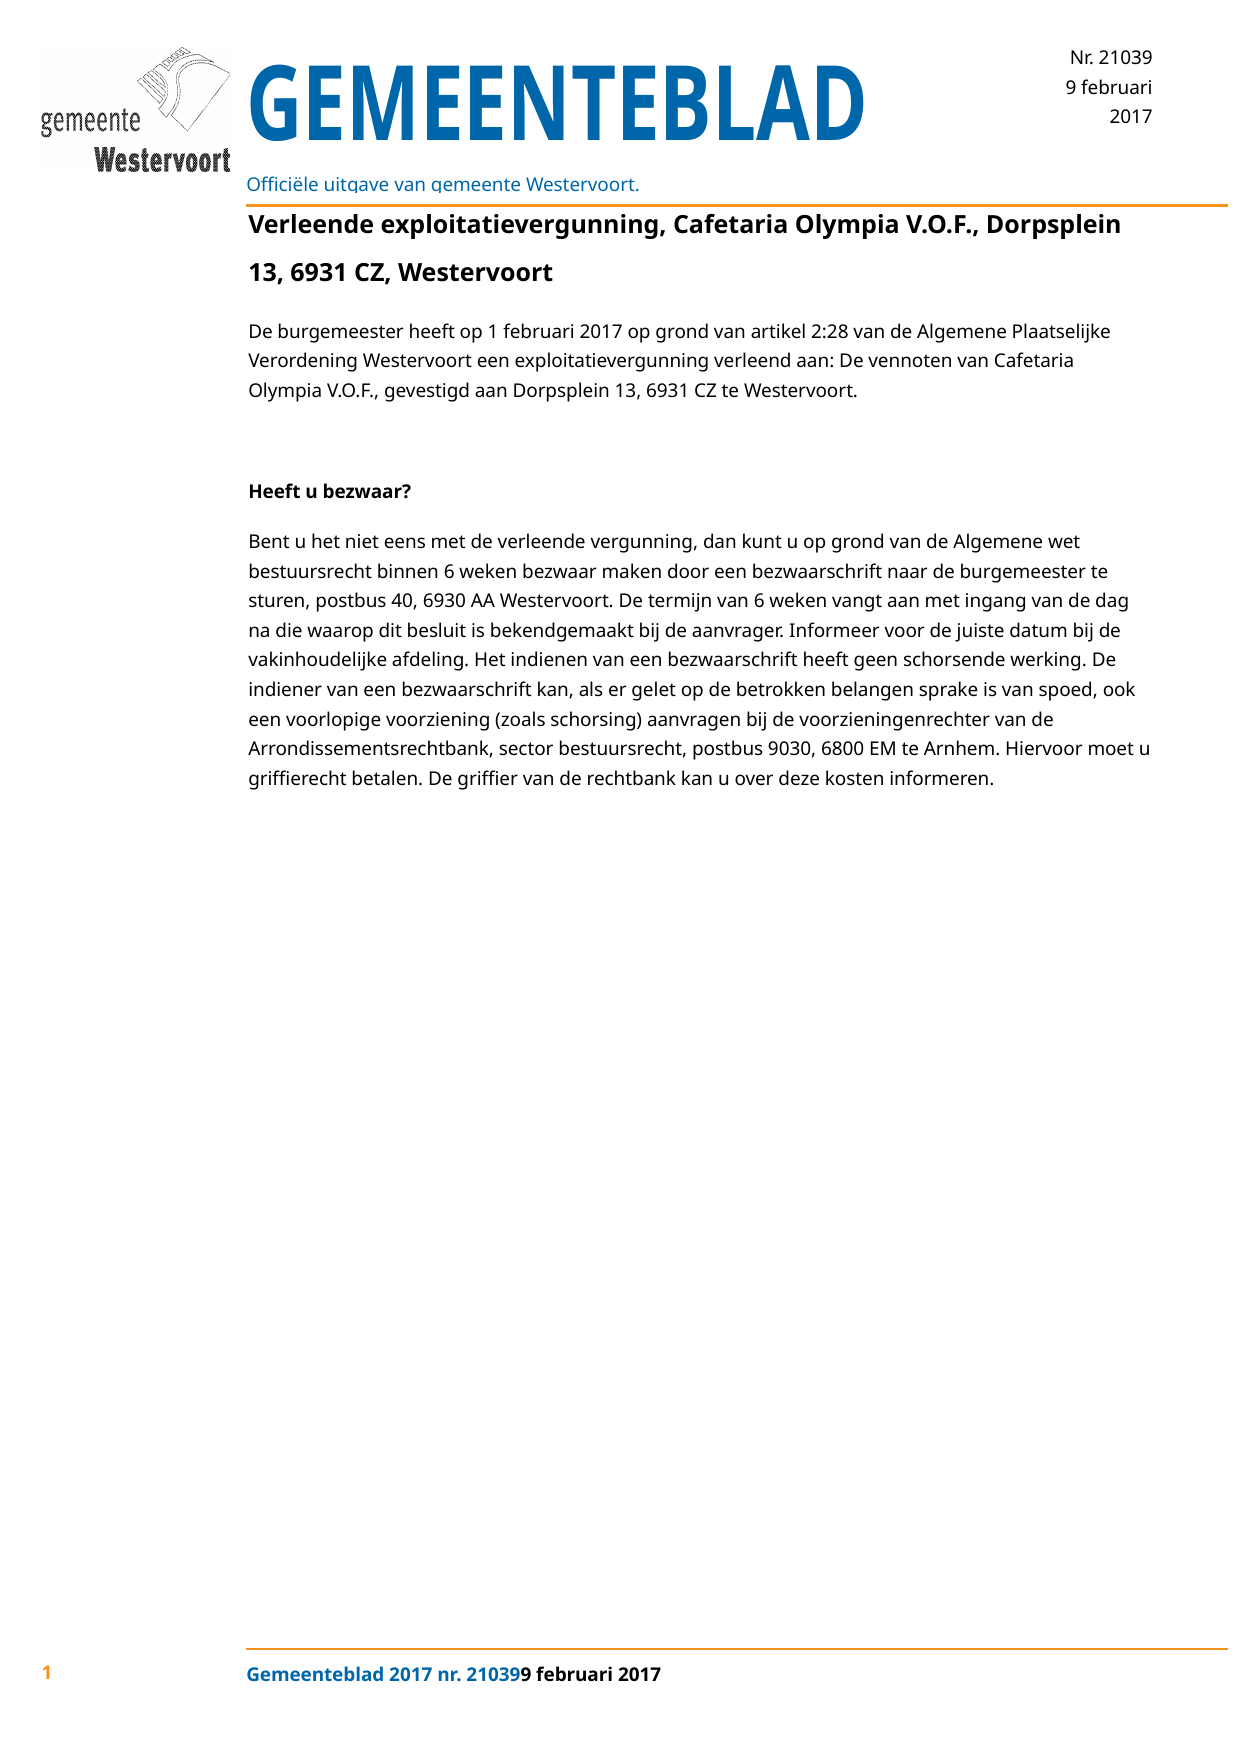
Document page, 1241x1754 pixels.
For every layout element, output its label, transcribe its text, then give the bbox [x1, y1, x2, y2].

text Heeft u bezwaar? [248, 478, 1152, 504]
picture [41, 47, 231, 172]
text Bent u het niet eens met de verleende vergunning, dan kunt u op grond van de Algemene wet bestuursrecht binnen 6 weken bezwaar maken door een bezwaarschrift naar de burgemeester te sturen, postbus 40, 6930 AA Westervoort. De termijn van 6 weken vangt aan met ingang van de dag na die waarop dit besluit is bekendgemaakt bij de aanvrager. Informeer voor de juiste datum bij de vakinhoudelijke afdeling. Het indienen van een bezwaarschrift heeft geen schorsende werking. De indiener van een bezwaarschrift kan, als er gelet op de betrokken belangen sprake is van spoed, ook een voorlopige voorziening (zoals schorsing) aanvragen bij de voorzieningenrechter van de Arrondissementsrechtbank, sector bestuursrecht, postbus 9030, 6800 EM te Arnhem. Hiervoor moet u griffierecht betalen. De griffier van de rechtbank kan u over deze kosten informeren. [248, 528, 1152, 791]
text De burgemeester heeft op 1 februari 2017 op grond van artikel 2:28 van de Algemene Plaatselijke Verordening Westervoort een exploitatievergunning verleend aan: De vennoten van Cafetaria Olympia V.O.F., gevestigd aan Dorpsplein 13, 6931 CZ te Westervoort. [248, 318, 1152, 403]
text Verleende exploitatievergunning, Cafetaria Olympia V.O.F., Dorpsplein 13, 6931 CZ, Westervoort [248, 207, 1152, 288]
